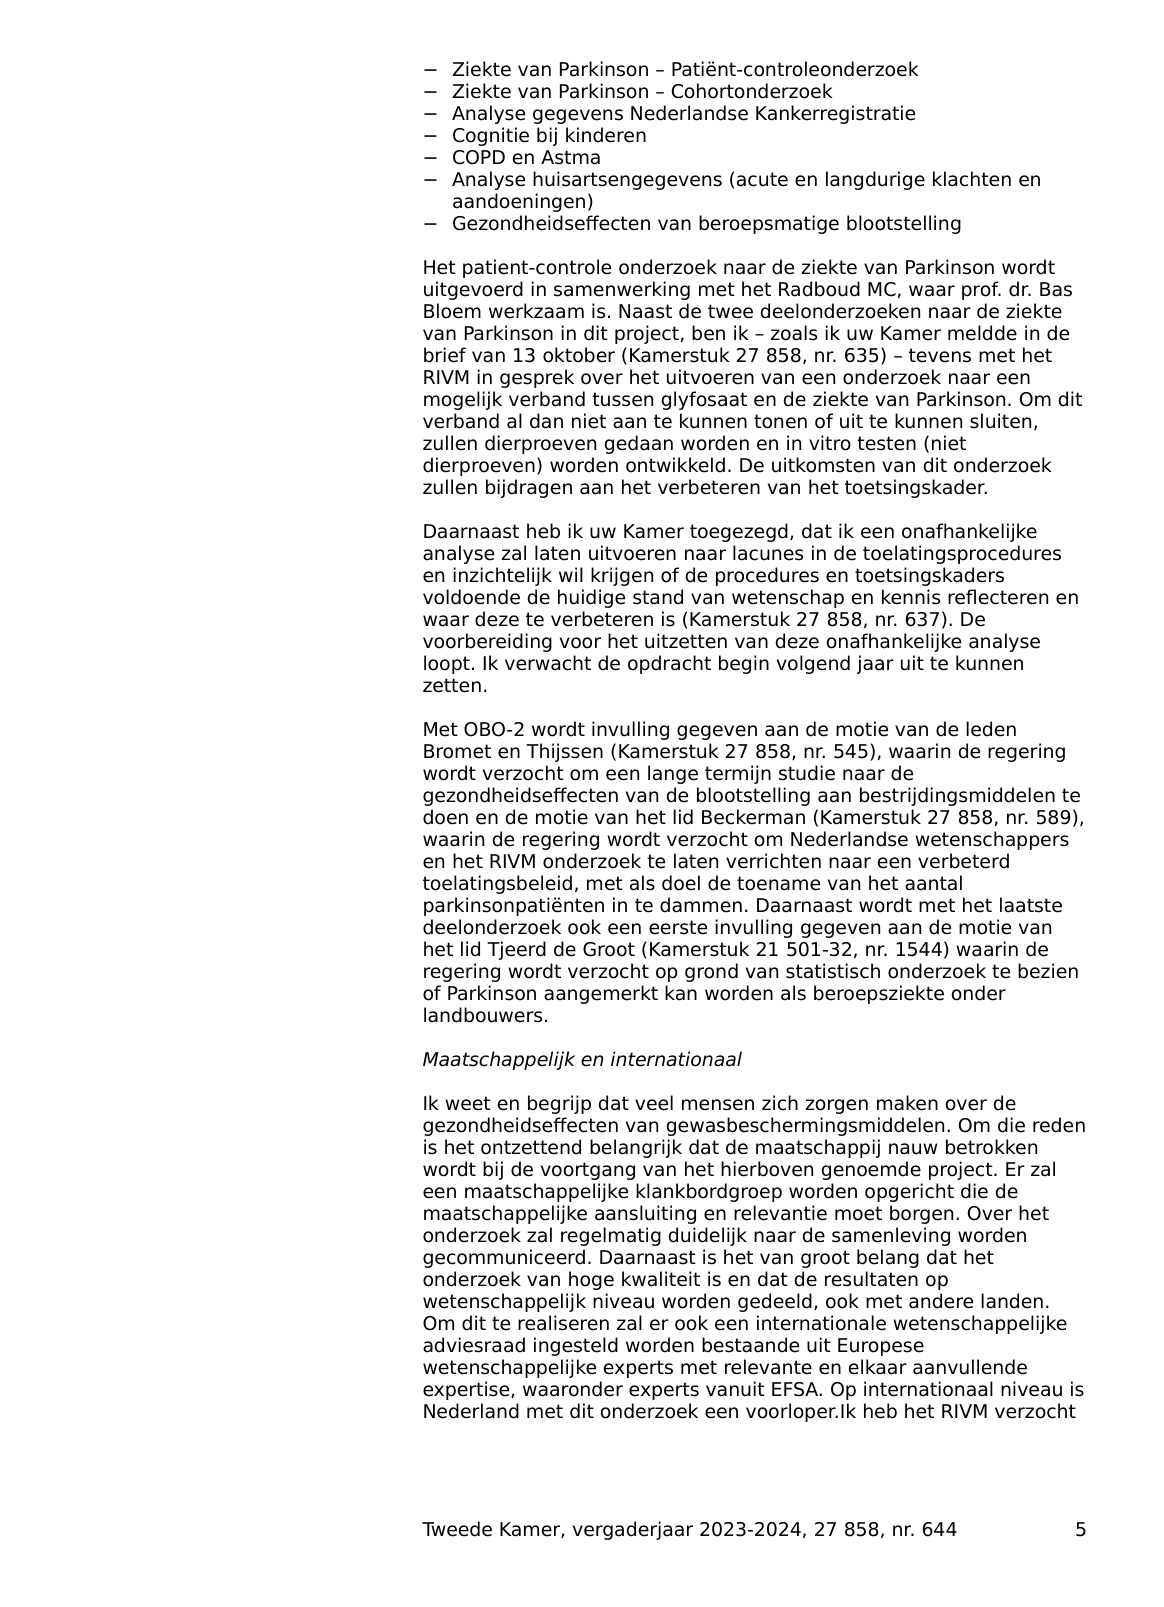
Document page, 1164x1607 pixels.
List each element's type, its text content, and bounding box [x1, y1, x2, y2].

text − Ziekte van Parkinson – Patiënt-controleonderzoek [422, 59, 1087, 81]
text − Cognitie bij kinderen [422, 125, 1087, 147]
text Daarnaast heb ik uw Kamer toegezegd, dat ik een onafhankelijke analyse zal laten uitvoeren naar lacunes in de toelatingsprocedures en inzichtelijk wil krijgen of de procedures en toetsingskaders voldoende de huidige stand van wetenschap en kennis reflecteren en waar deze te verbeteren is (Kamerstuk 27 858, nr. 637). De voorbereiding voor het uitzetten van deze onafhankelijke analyse loopt. Ik verwacht de opdracht begin volgend jaar uit te kunnen zetten. [422, 521, 1087, 697]
text Met OBO-2 wordt invulling gegeven aan de motie van de leden Bromet en Thijssen (Kamerstuk 27 858, nr. 545), waarin de regering wordt verzocht om een lange termijn studie naar de gezondheidseffecten van de blootstelling aan bestrijdingsmiddelen te doen en de motie van het lid Beckerman (Kamerstuk 27 858, nr. 589), waarin de regering wordt verzocht om Nederlandse wetenschappers en het RIVM onderzoek te laten verrichten naar een verbeterd toelatingsbeleid, met als doel de toename van het aantal parkinsonpatiënten in te dammen. Daarnaast wordt met het laatste deelonderzoek ook een eerste invulling gegeven aan de motie van het lid Tjeerd de Groot (Kamerstuk 21 501-32, nr. 1544) waarin de regering wordt verzocht op grond van statistisch onderzoek te bezien of Parkinson aangemerkt kan worden als beroepsziekte onder landbouwers. [422, 719, 1087, 1027]
text − COPD en Astma [422, 147, 1087, 169]
text − Ziekte van Parkinson – Cohortonderzoek [422, 81, 1087, 103]
subtitle Maatschappelijk en internationaal [422, 1049, 1087, 1071]
text − Analyse huisartsengegevens (acute en langdurige klachten en aandoeningen) [422, 169, 1087, 213]
text Het patient-controle onderzoek naar de ziekte van Parkinson wordt uitgevoerd in samenwerking met het Radboud MC, waar prof. dr. Bas Bloem werkzaam is. Naast de twee deelonderzoeken naar de ziekte van Parkinson in dit project, ben ik – zoals ik uw Kamer meldde in de brief van 13 oktober (Kamerstuk 27 858, nr. 635) – tevens met het RIVM in gesprek over het uitvoeren van een onderzoek naar een mogelijk verband tussen glyfosaat en de ziekte van Parkinson. Om dit verband al dan niet aan te kunnen tonen of uit te kunnen sluiten, zullen dierproeven gedaan worden en in vitro testen (niet dierproeven) worden ontwikkeld. De uitkomsten van dit onderzoek zullen bijdragen aan het verbeteren van het toetsingskader. [422, 257, 1087, 499]
text − Gezondheidseffecten van beroepsmatige blootstelling [422, 213, 1087, 235]
text − Analyse gegevens Nederlandse Kankerregistratie [422, 103, 1087, 125]
text Ik weet en begrijp dat veel mensen zich zorgen maken over de gezondheidseffecten van gewasbeschermingsmiddelen. Om die reden is het ontzettend belangrijk dat de maatschappij nauw betrokken wordt bij de voortgang van het hierboven genoemde project. Er zal een maatschappelijke klankbordgroep worden opgericht die de maatschappelijke aansluiting en relevantie moet borgen. Over het onderzoek zal regelmatig duidelijk naar de samenleving worden gecommuniceerd. Daarnaast is het van groot belang dat het onderzoek van hoge kwaliteit is en dat de resultaten op wetenschappelijk niveau worden gedeeld, ook met andere landen. Om dit te realiseren zal er ook een internationale wetenschappelijke adviesraad ingesteld worden bestaande uit Europese wetenschappelijke experts met relevante en elkaar aanvullende expertise, waaronder experts vanuit EFSA. Op internationaal niveau is Nederland met dit onderzoek een voorloper.Ik heb het RIVM verzocht [422, 1093, 1087, 1423]
